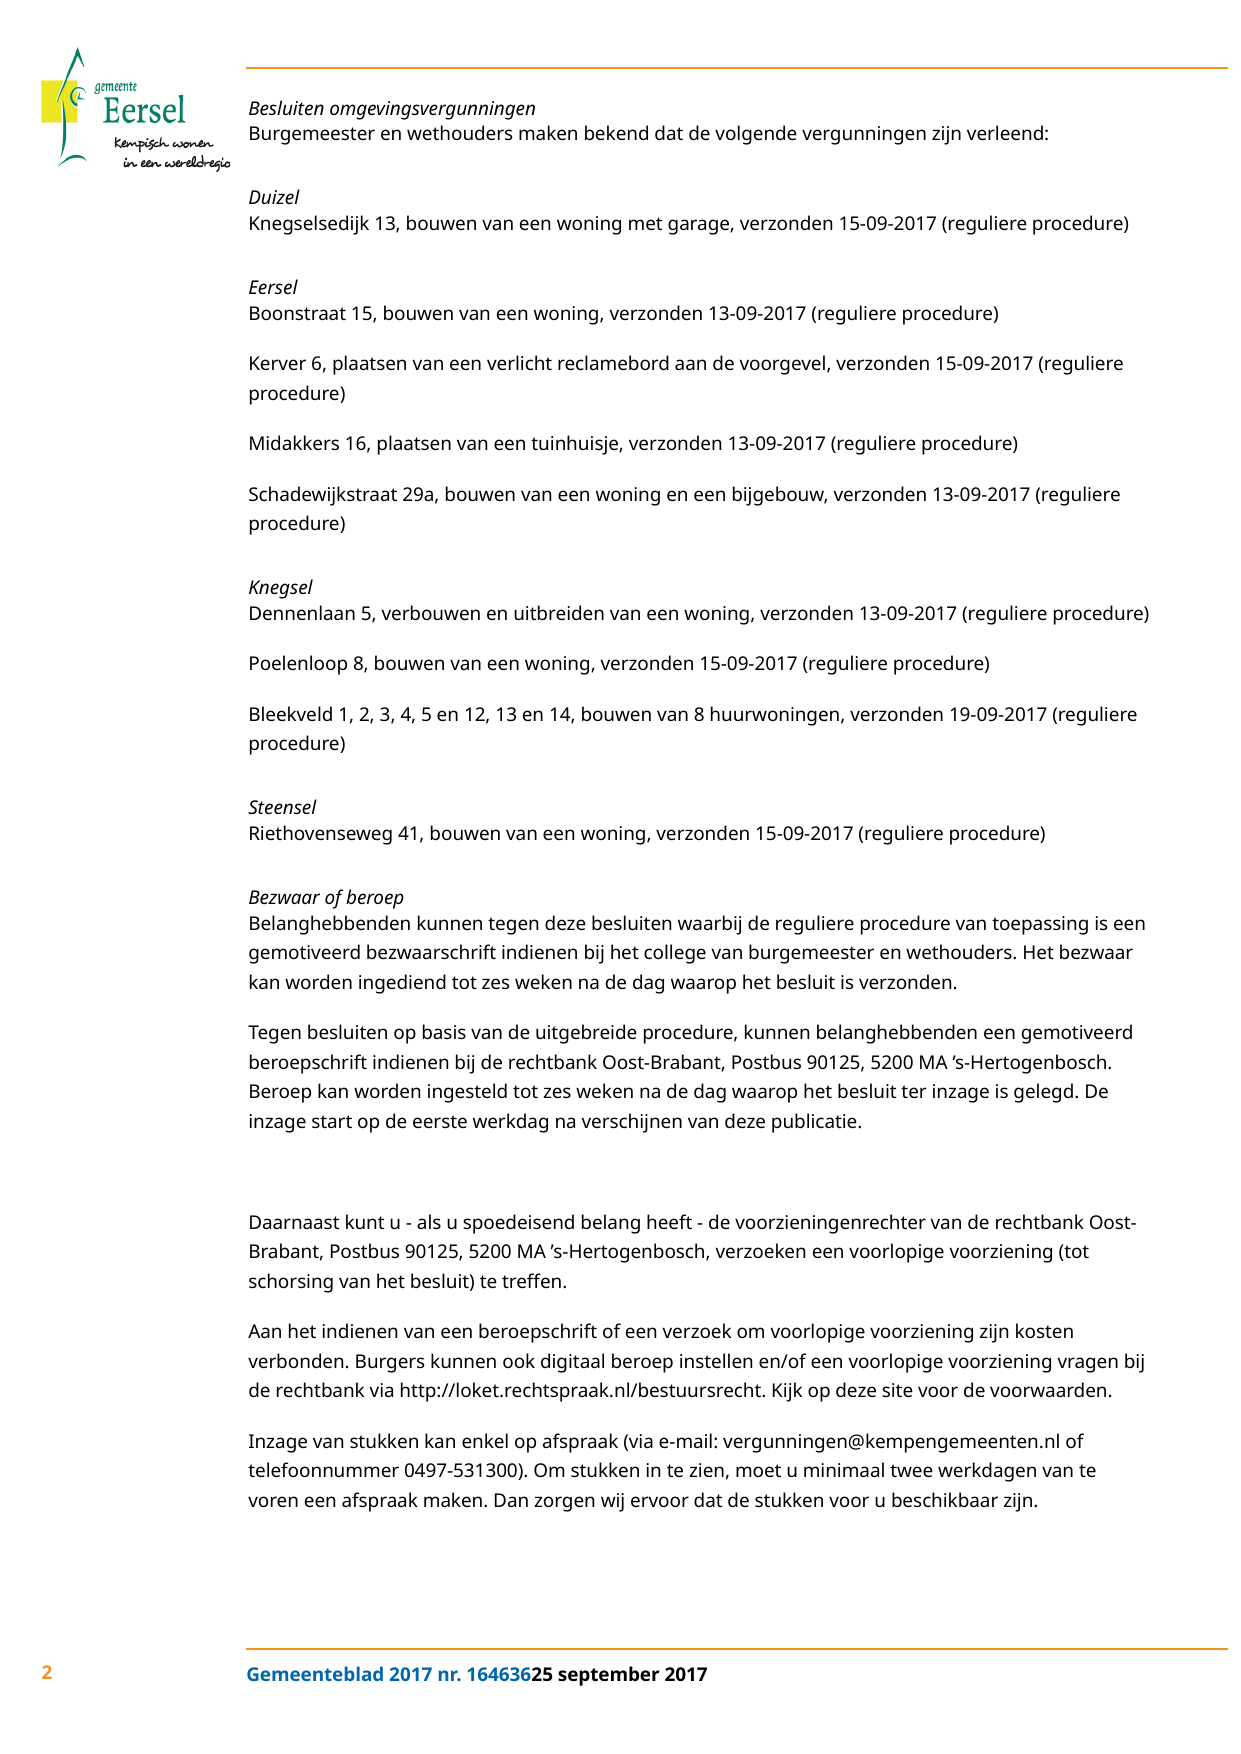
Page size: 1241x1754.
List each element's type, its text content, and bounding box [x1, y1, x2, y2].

picture [41, 47, 231, 172]
text Midakkers 16, plaatsen van een tuinhuisje, verzonden 13-09-2017 (reguliere procedure) [248, 430, 1152, 456]
text Burgemeester en wethouders maken bekend dat de volgende vergunningen zijn verleend: [248, 121, 1152, 146]
text Belanghebbenden kunnen tegen deze besluiten waarbij de reguliere procedure van toepassing is een gemotiveerd bezwaarschrift indienen bij het college van burgemeester en wethouders. Het bezwaar kan worden ingediend tot zes weken na de dag waarop het besluit is verzonden. [248, 910, 1152, 995]
text Bezwaar of beroep [248, 884, 1152, 910]
text Knegsel [248, 574, 1152, 600]
text Boonstraat 15, bouwen van een woning, verzonden 13-09-2017 (reguliere procedure) [248, 300, 1152, 326]
text Steensel [248, 794, 1152, 820]
text Dennenlaan 5, verbouwen en uitbreiden van een woning, verzonden 13-09-2017 (reguliere procedure) [248, 600, 1152, 626]
text Knegselsedijk 13, bouwen van een woning met garage, verzonden 15-09-2017 (reguliere procedure) [248, 210, 1152, 236]
text Bleekveld 1, 2, 3, 4, 5 en 12, 13 en 14, bouwen van 8 huurwoningen, verzonden 19-09-2017 (reguliere procedure) [248, 701, 1152, 756]
text Eersel [248, 274, 1152, 300]
text Besluiten omgevingsvergunningen [248, 95, 1152, 121]
text Schadewijkstraat 29a, bouwen van een woning en een bijgebouw, verzonden 13-09-2017 (reguliere procedure) [248, 481, 1152, 536]
text Tegen besluiten op basis van de uitgebreide procedure, kunnen belanghebbenden een gemotiveerd beroepschrift indienen bij de rechtbank Oost-Brabant, Postbus 90125, 5200 MA ’s-Hertogenbosch. Beroep kan worden ingesteld tot zes weken na de dag waarop het besluit ter inzage is gelegd. De inzage start op de eerste werkdag na verschijnen van deze publicatie. [248, 1019, 1152, 1134]
text Aan het indienen van een beroepschrift of een verzoek om voorlopige voorziening zijn kosten verbonden. Burgers kunnen ook digitaal beroep instellen en/of een voorlopige voorziening vragen bij de rechtbank via http://loket.rechtspraak.nl/bestuursrecht. Kijk op deze site voor de voorwaarden. [248, 1318, 1152, 1403]
text Riethovenseweg 41, bouwen van een woning, verzonden 15-09-2017 (reguliere procedure) [248, 820, 1152, 846]
text Duizel [248, 184, 1152, 210]
text Inzage van stukken kan enkel op afspraak (via e-mail: vergunningen@kempengemeenten.nl of telefoonnummer 0497-531300). Om stukken in te zien, moet u minimaal twee werkdagen van te voren een afspraak maken. Dan zorgen wij ervoor dat de stukken voor u beschikbaar zijn. [248, 1428, 1152, 1513]
text Kerver 6, plaatsen van een verlicht reclamebord aan de voorgevel, verzonden 15-09-2017 (reguliere procedure) [248, 350, 1152, 406]
text Daarnaast kunt u - als u spoedeisend belang heeft - de voorzieningenrechter van de rechtbank Oost-Brabant, Postbus 90125, 5200 MA ’s-Hertogenbosch, verzoeken een voorlopige voorziening (tot schorsing van het besluit) te treffen. [248, 1209, 1152, 1294]
text Poelenloop 8, bouwen van een woning, verzonden 15-09-2017 (reguliere procedure) [248, 650, 1152, 676]
